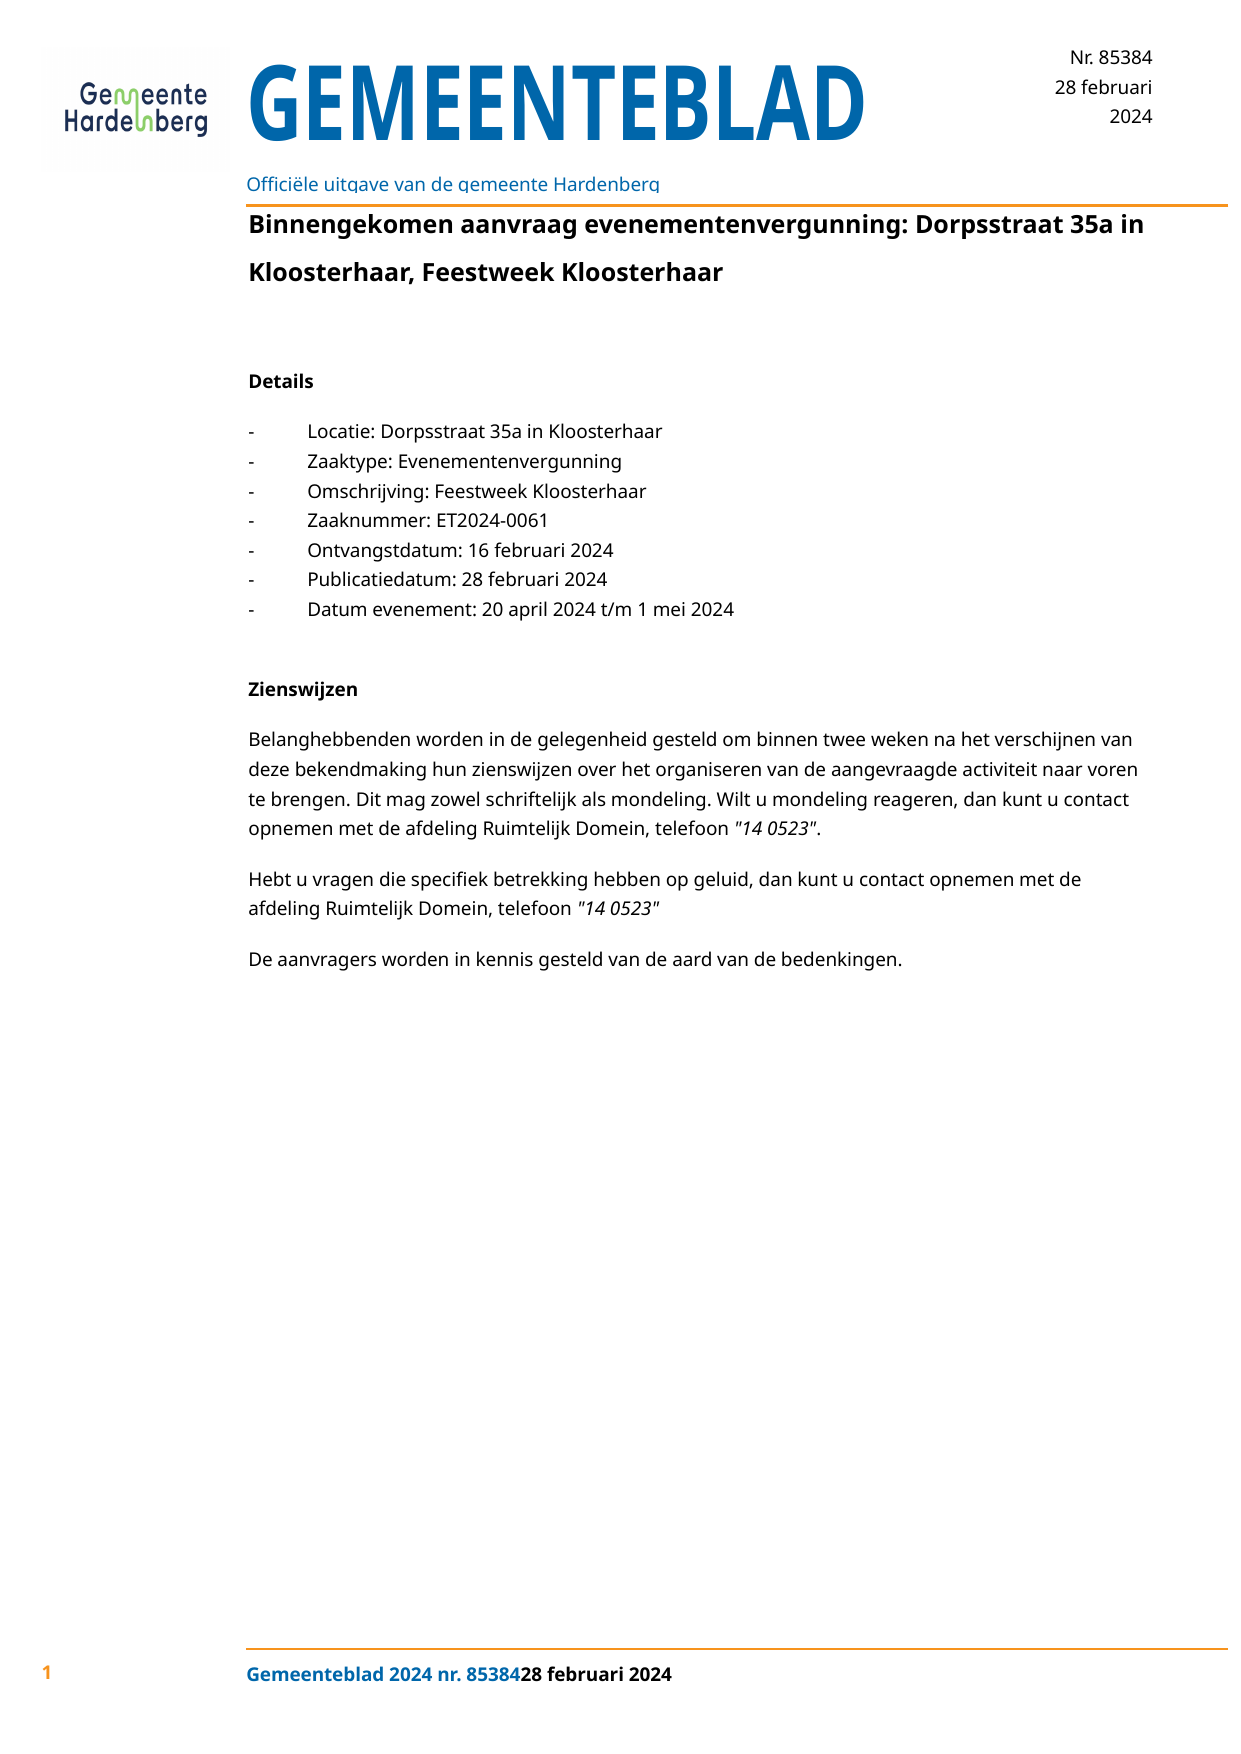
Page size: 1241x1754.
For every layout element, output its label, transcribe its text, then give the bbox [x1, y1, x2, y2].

list Datum evenement: 20 april 2024 t/m 1 mei 2024 [248, 596, 1152, 622]
list Ontvangstdatum: 16 februari 2024 [248, 537, 1152, 563]
list Zaaktype: Evenementenvergunning [248, 448, 1152, 474]
text Hebt u vragen die specifiek betrekking hebben op geluid, dan kunt u contact opnemen met de afdeling Ruimtelijk Domein, telefoon "14 0523" [248, 866, 1152, 921]
list Publicatiedatum: 28 februari 2024 [248, 567, 1152, 592]
text De aanvragers worden in kennis gesteld van de aard van de bedenkingen. [248, 946, 1152, 972]
list Omschrijving: Feestweek Kloosterhaar [248, 478, 1152, 504]
list Locatie: Dorpsstraat 35a in Kloosterhaar [248, 419, 1152, 444]
text Zienswijzen [248, 676, 1152, 702]
text Binnengekomen aanvraag evenementenvergunning: Dorpsstraat 35a in Kloosterhaar, Feestweek Kloosterhaar [248, 207, 1152, 288]
list Zaaknummer: ET2024-0061 [248, 507, 1152, 533]
text Belanghebbenden worden in de gelegenheid gesteld om binnen twee weken na het verschijnen van deze bekendmaking hun zienswijzen over het organiseren van de aangevraagde activiteit naar voren te brengen. Dit mag zowel schriftelijk als mondeling. Wilt u mondeling reageren, dan kunt u contact opnemen met de afdeling Ruimtelijk Domein, telefoon "14 0523". [248, 727, 1152, 841]
picture [41, 47, 231, 172]
text Details [248, 368, 1152, 394]
